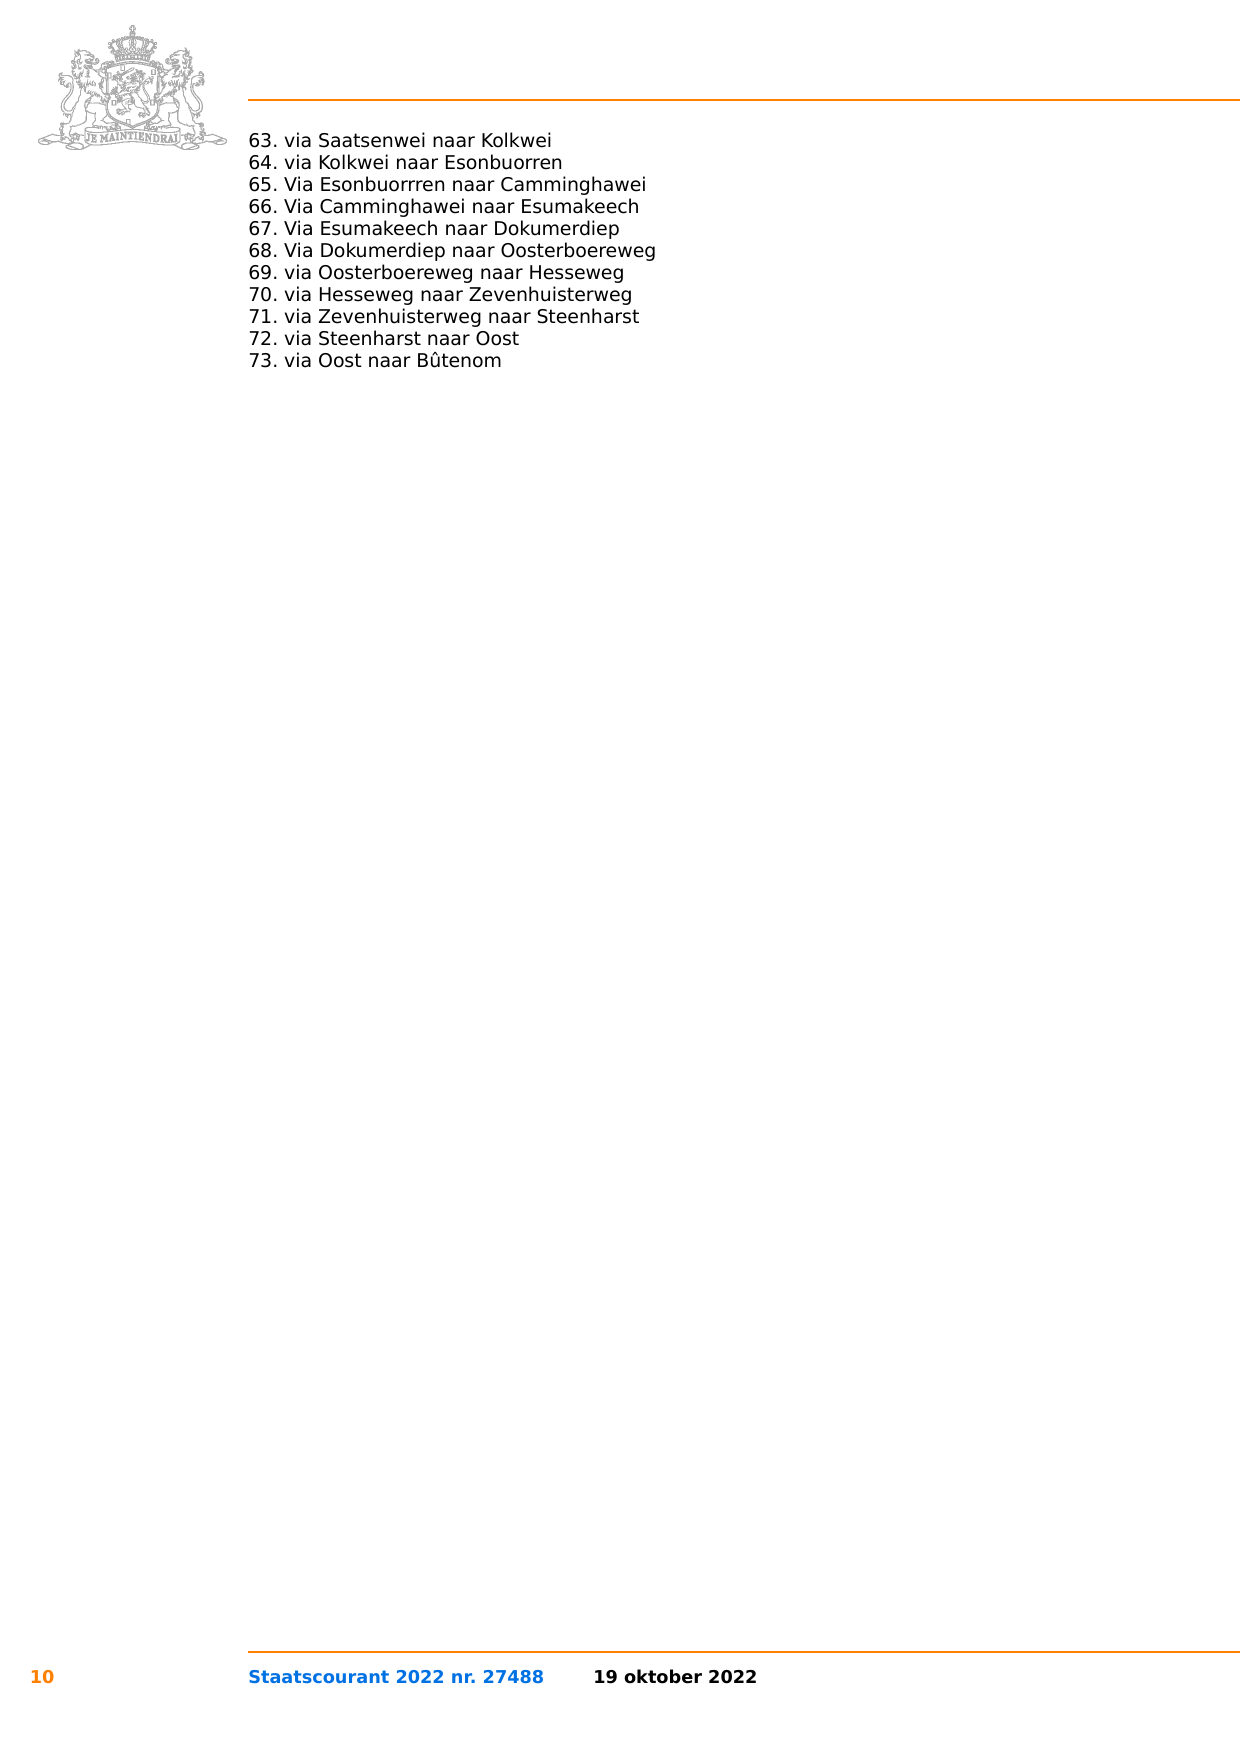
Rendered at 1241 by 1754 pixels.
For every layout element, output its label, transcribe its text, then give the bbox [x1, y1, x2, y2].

text 65. Via Esonbuorrren naar Camminghawei [248, 174, 1163, 196]
text 71. via Zevenhuisterweg naar Steenharst [248, 306, 1163, 328]
text 63. via Saatsenwei naar Kolkwei [248, 130, 1163, 152]
text 67. Via Esumakeech naar Dokumerdiep [248, 218, 1163, 240]
text 66. Via Camminghawei naar Esumakeech [248, 196, 1163, 218]
text 70. via Hesseweg naar Zevenhuisterweg [248, 284, 1163, 306]
picture [38, 25, 227, 150]
text 72. via Steenharst naar Oost [248, 328, 1163, 350]
text 64. via Kolkwei naar Esonbuorren [248, 152, 1163, 174]
text 73. via Oost naar Bûtenom [248, 350, 1163, 372]
text 69. via Oosterboereweg naar Hesseweg [248, 262, 1163, 284]
text 68. Via Dokumerdiep naar Oosterboereweg [248, 240, 1163, 262]
